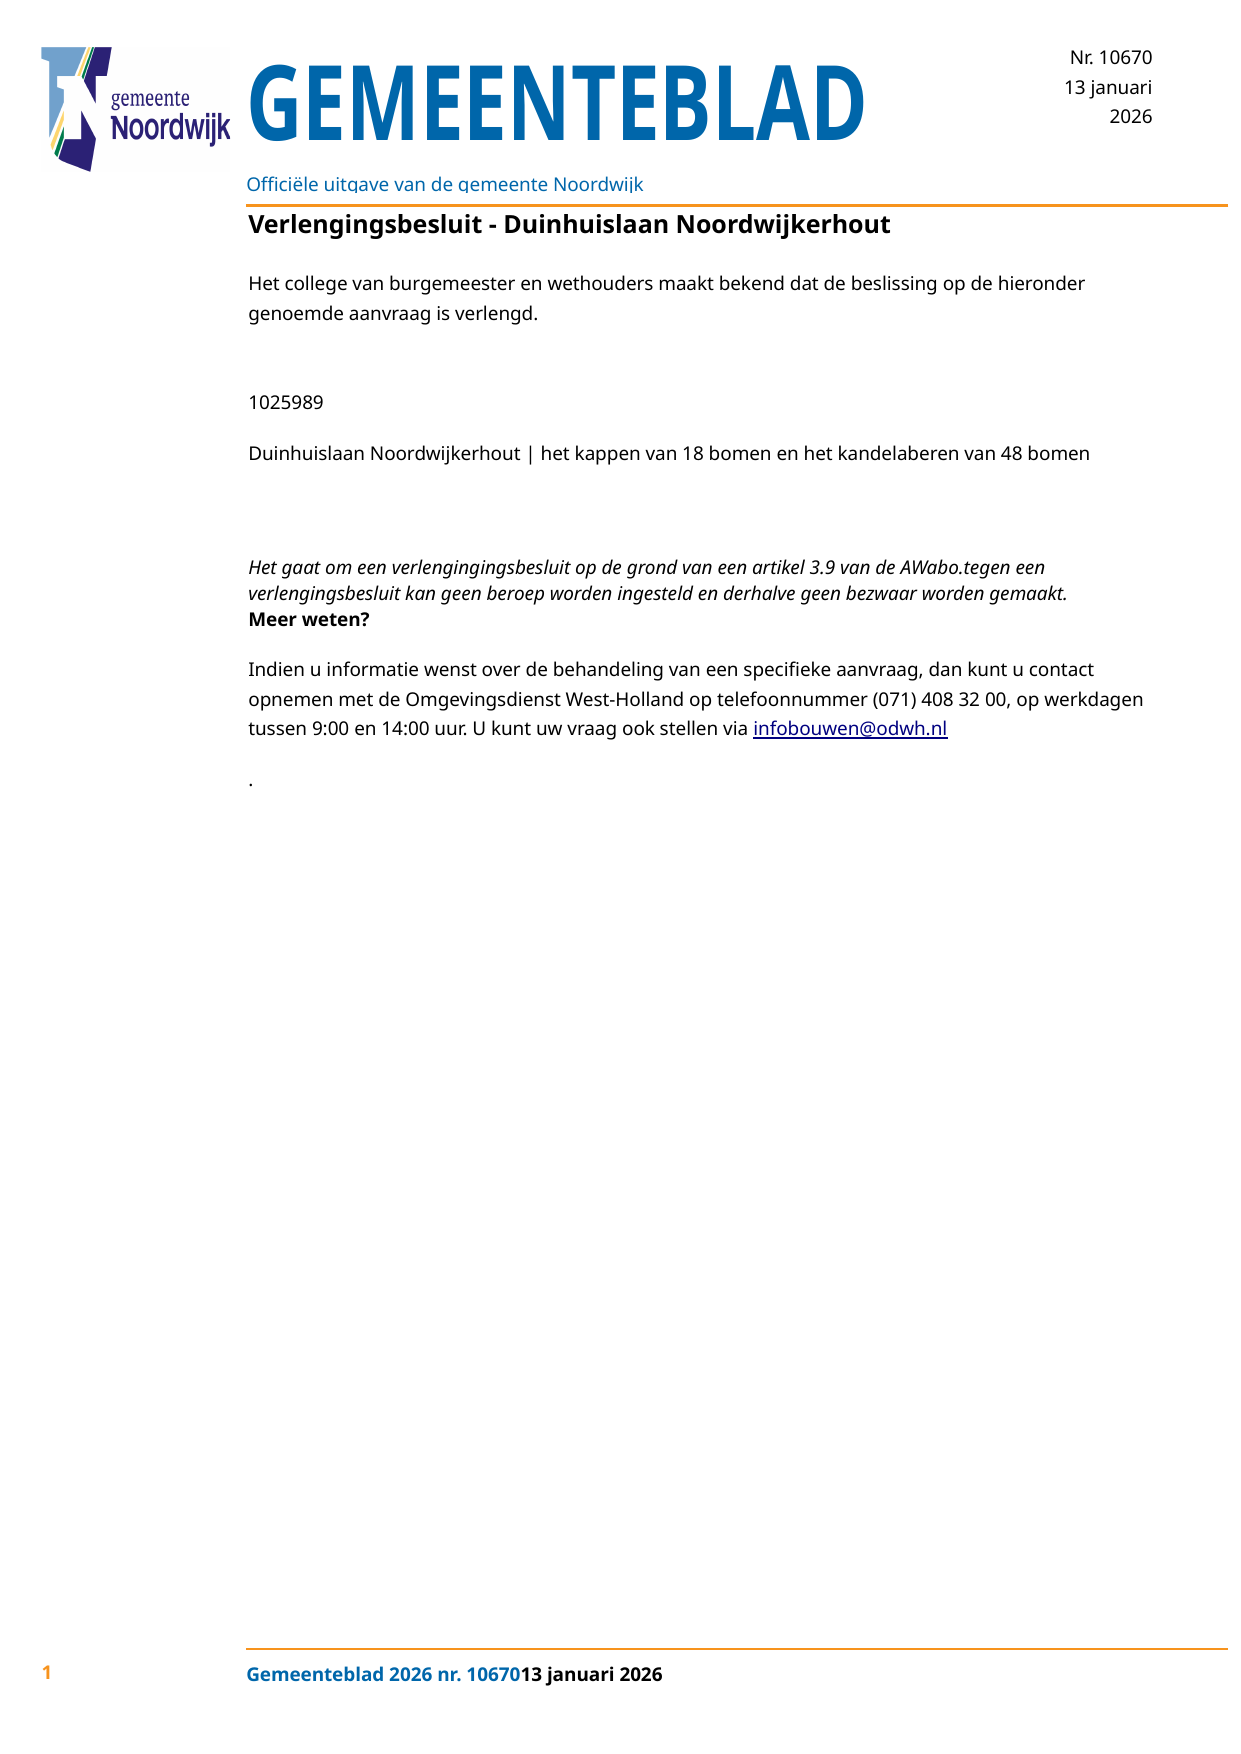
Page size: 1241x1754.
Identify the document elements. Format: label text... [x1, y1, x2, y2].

text 1025989 [248, 389, 1152, 415]
text Het gaat om een verlengingingsbesluit op de grond van een artikel 3.9 van de AWabo.tegen een verlengingsbesluit kan geen beroep worden ingesteld en derhalve geen bezwaar worden gemaakt. [248, 554, 1152, 606]
text Verlengingsbesluit - Duinhuislaan Noordwijkerhout [248, 207, 1152, 241]
text Duinhuislaan Noordwijkerhout | het kappen van 18 bomen en het kandelaberen van 48 bomen [248, 440, 1152, 466]
text Het college van burgemeester en wethouders maakt bekend dat de beslissing op de hieronder genoemde aanvraag is verlengd. [248, 270, 1152, 326]
picture [41, 47, 231, 172]
text . [248, 766, 1152, 792]
text Indien u informatie wenst over de behandeling van een specifieke aanvraag, dan kunt u contact opnemen met de Omgevingsdienst West-Holland op telefoonnummer (071) 408 32 00, op werkdagen tussen 9:00 en 14:00 uur. U kunt uw vraag ook stellen via infobouwen@odwh.nl [248, 656, 1152, 741]
text Meer weten? [248, 606, 1152, 632]
